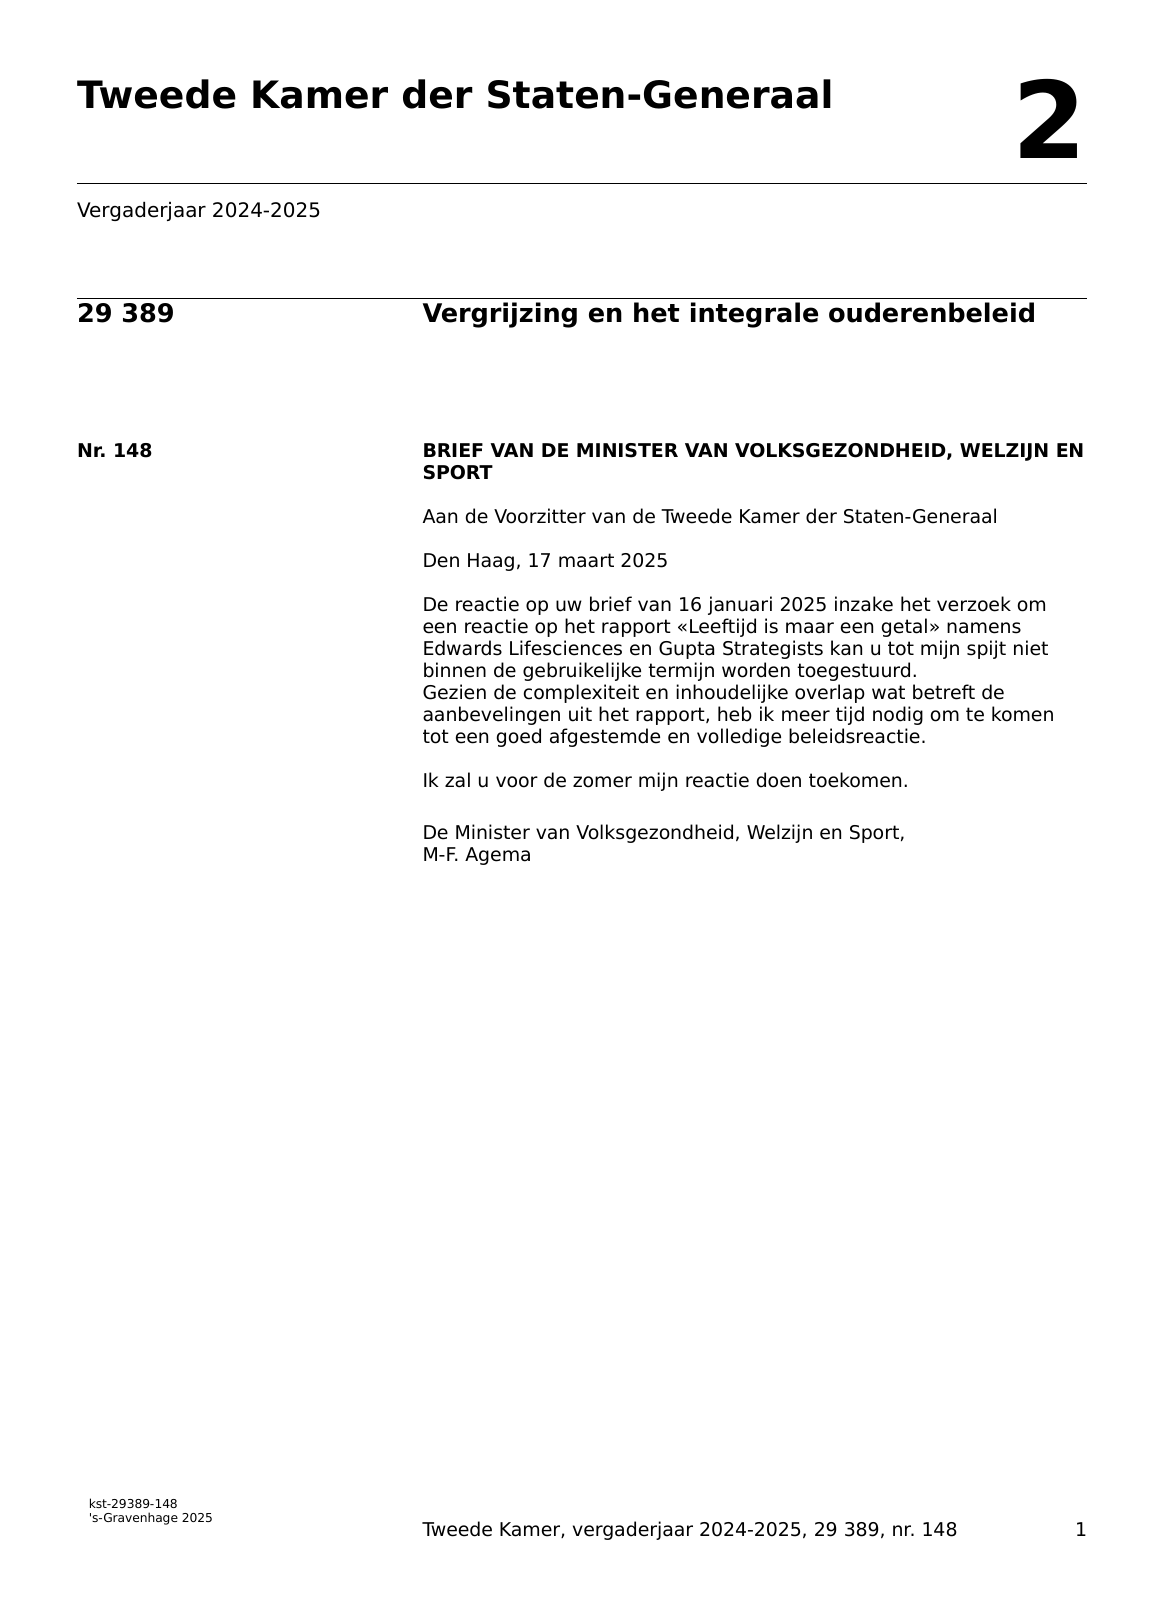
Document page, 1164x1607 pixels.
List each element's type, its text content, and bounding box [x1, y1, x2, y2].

text 's-Gravenhage 2025 [88, 1511, 323, 1525]
text De reactie op uw brief van 16 januari 2025 inzake het verzoek om een reactie op het rapport «Leeftijd is maar een getal» namens Edwards Lifesciences en Gupta Strategists kan u tot mijn spijt niet binnen de gebruikelijke termijn worden toegestuurd. [422, 594, 1087, 682]
text Aan de Voorzitter van de Tweede Kamer der Staten-Generaal [422, 506, 1087, 528]
text Gezien de complexiteit en inhoudelijke overlap wat betreft de aanbevelingen uit het rapport, heb ik meer tijd nodig om te komen tot een goed afgestemde en volledige beleidsreactie. [422, 682, 1087, 748]
text De Minister van Volksgezondheid, Welzijn en Sport, M-F. Agema [422, 822, 1087, 866]
text Den Haag, 17 maart 2025 [422, 550, 1087, 572]
table_cell Vergaderjaar 2024-2025 [77, 184, 1087, 298]
subtitle Nr. 148 BRIEF VAN DE MINISTER VAN VOLKSGEZONDHEID, WELZIJN EN SPORT [77, 440, 1087, 484]
text Ik zal u voor de zomer mijn reactie doen toekomen. [422, 770, 1087, 792]
text kst-29389-148 [88, 1497, 323, 1511]
table_header Tweede Kamer der Staten-Generaal [77, 59, 886, 183]
subtitle 29 389 Vergrijzing en het integrale ouderenbeleid [77, 299, 1087, 329]
table_header 2 [886, 59, 1087, 183]
